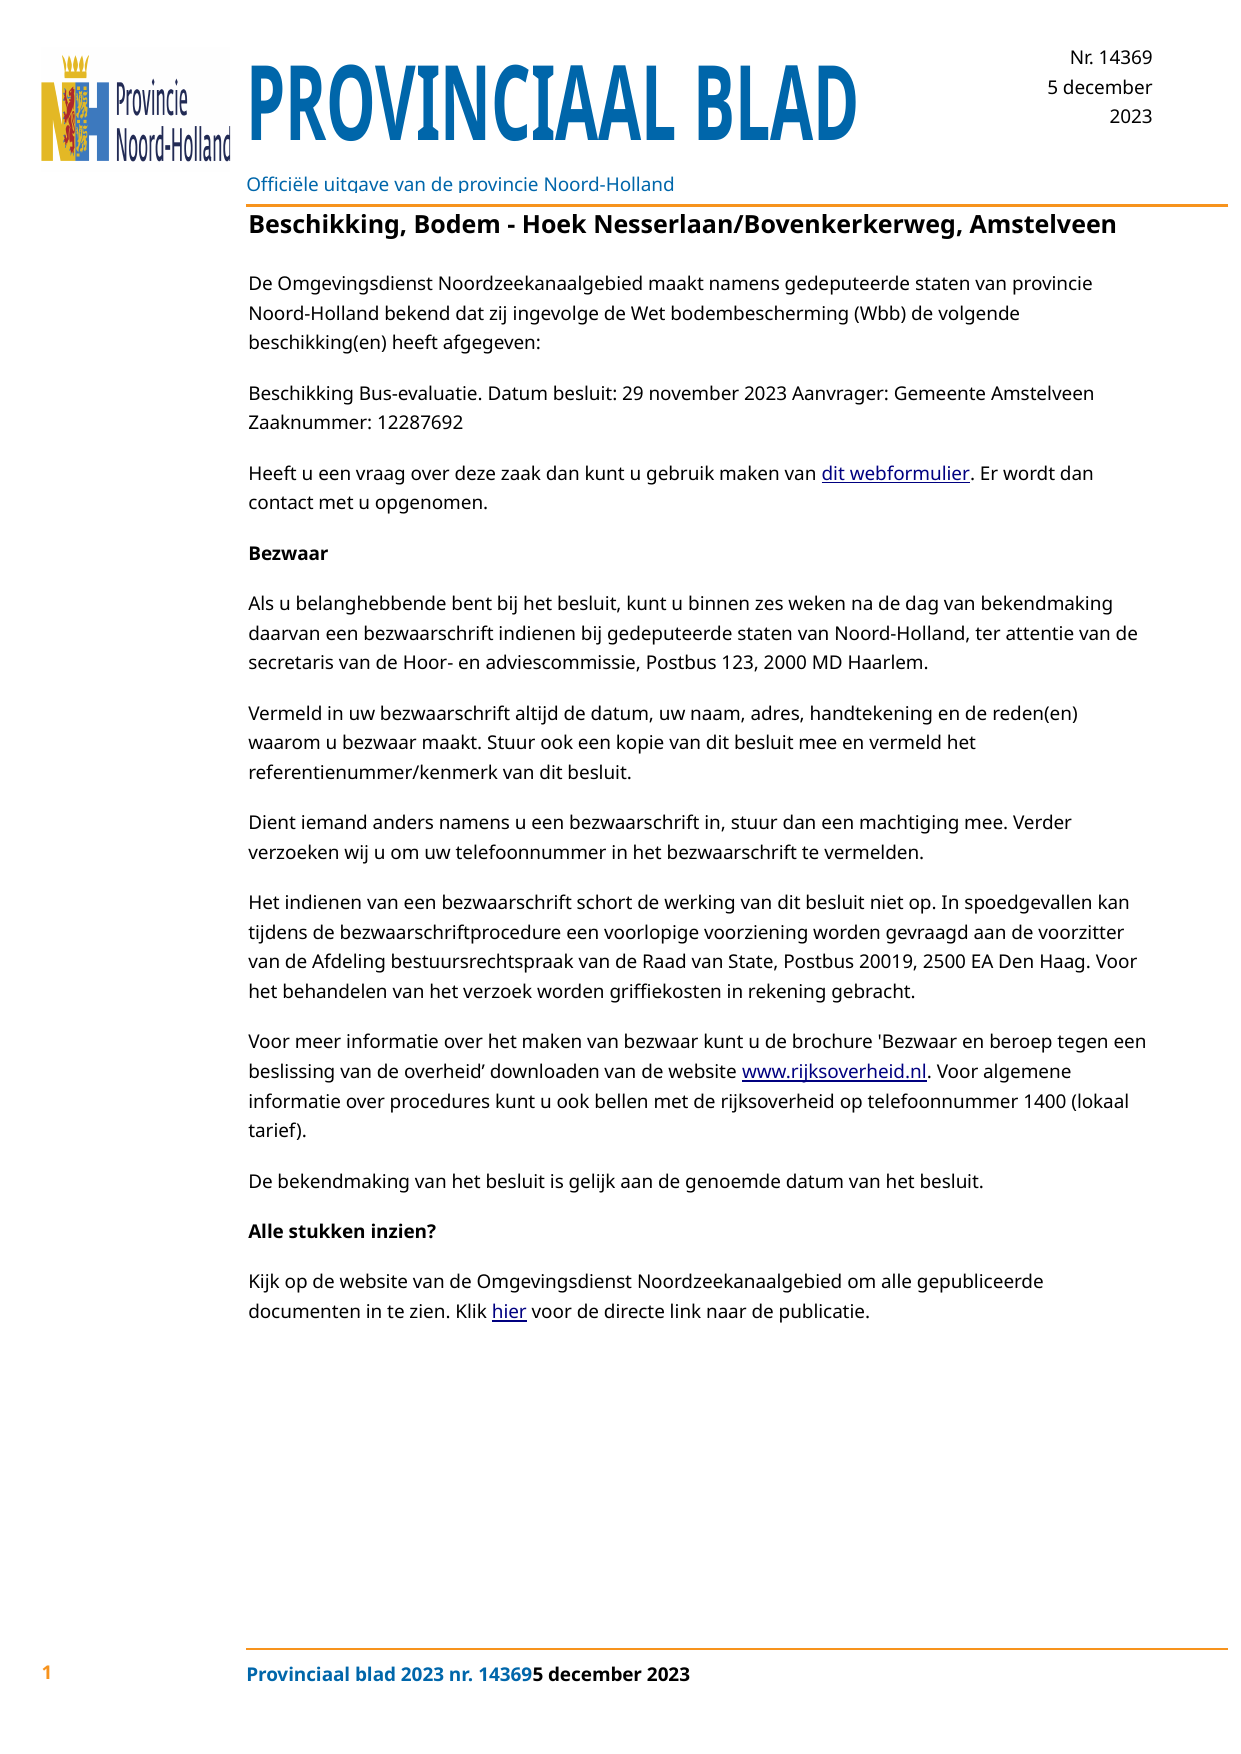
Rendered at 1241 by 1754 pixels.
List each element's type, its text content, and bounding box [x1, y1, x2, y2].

text Beschikking Bus-evaluatie. Datum besluit: 29 november 2023 Aanvrager: Gemeente Amstelveen Zaaknummer: 12287692 [248, 380, 1152, 435]
text Vermeld in uw bezwaarschrift altijd de datum, uw naam, adres, handtekening en de reden(en) waarom u bezwaar maakt. Stuur ook een kopie van dit besluit mee en vermeld het referentienummer/kenmerk van dit besluit. [248, 700, 1152, 785]
text Als u belanghebbende bent bij het besluit, kunt u binnen zes weken na de dag van bekendmaking daarvan een bezwaarschrift indienen bij gedeputeerde staten van Noord-Holland, ter attentie van de secretaris van de Hoor- en adviescommissie, Postbus 123, 2000 MD Haarlem. [248, 590, 1152, 675]
text Dient iemand anders namens u een bezwaarschrift in, stuur dan een machtiging mee. Verder verzoeken wij u om uw telefoonnummer in het bezwaarschrift te vermelden. [248, 809, 1152, 865]
text Alle stukken inzien? [248, 1218, 1152, 1244]
text Kijk op de website van de Omgevingsdienst Noordzeekanaalgebied om alle gepubliceerde documenten in te zien. Klik hier voor de directe link naar de publicatie. [248, 1269, 1152, 1324]
text Heeft u een vraag over deze zaak dan kunt u gebruik maken van dit webformulier. Er wordt dan contact met u opgenomen. [248, 460, 1152, 515]
text Het indienen van een bezwaarschrift schort de werking van dit besluit niet op. In spoedgevallen kan tijdens de bezwaarschriftprocedure een voorlopige voorziening worden gevraagd aan de voorzitter van de Afdeling bestuursrechtspraak van de Raad van State, Postbus 20019, 2500 EA Den Haag. Voor het behandelen van het verzoek worden griffiekosten in rekening gebracht. [248, 889, 1152, 1004]
text Voor meer informatie over het maken van bezwaar kunt u de brochure 'Bezwaar en beroep tegen een beslissing van de overheid’ downloaden van de website www.rijksoverheid.nl. Voor algemene informatie over procedures kunt u ook bellen met de rijksoverheid op telefoonnummer 1400 (lokaal tarief). [248, 1029, 1152, 1143]
text Bezwaar [248, 540, 1152, 566]
text De Omgevingsdienst Noordzeekanaalgebied maakt namens gedeputeerde staten van provincie Noord-Holland bekend dat zij ingevolge de Wet bodembescherming (Wbb) de volgende beschikking(en) heeft afgegeven: [248, 270, 1152, 355]
text Beschikking, Bodem - Hoek Nesserlaan/Bovenkerkerweg, Amstelveen [248, 207, 1152, 241]
text De bekendmaking van het besluit is gelijk aan de genoemde datum van het besluit. [248, 1168, 1152, 1193]
picture [41, 47, 231, 172]
